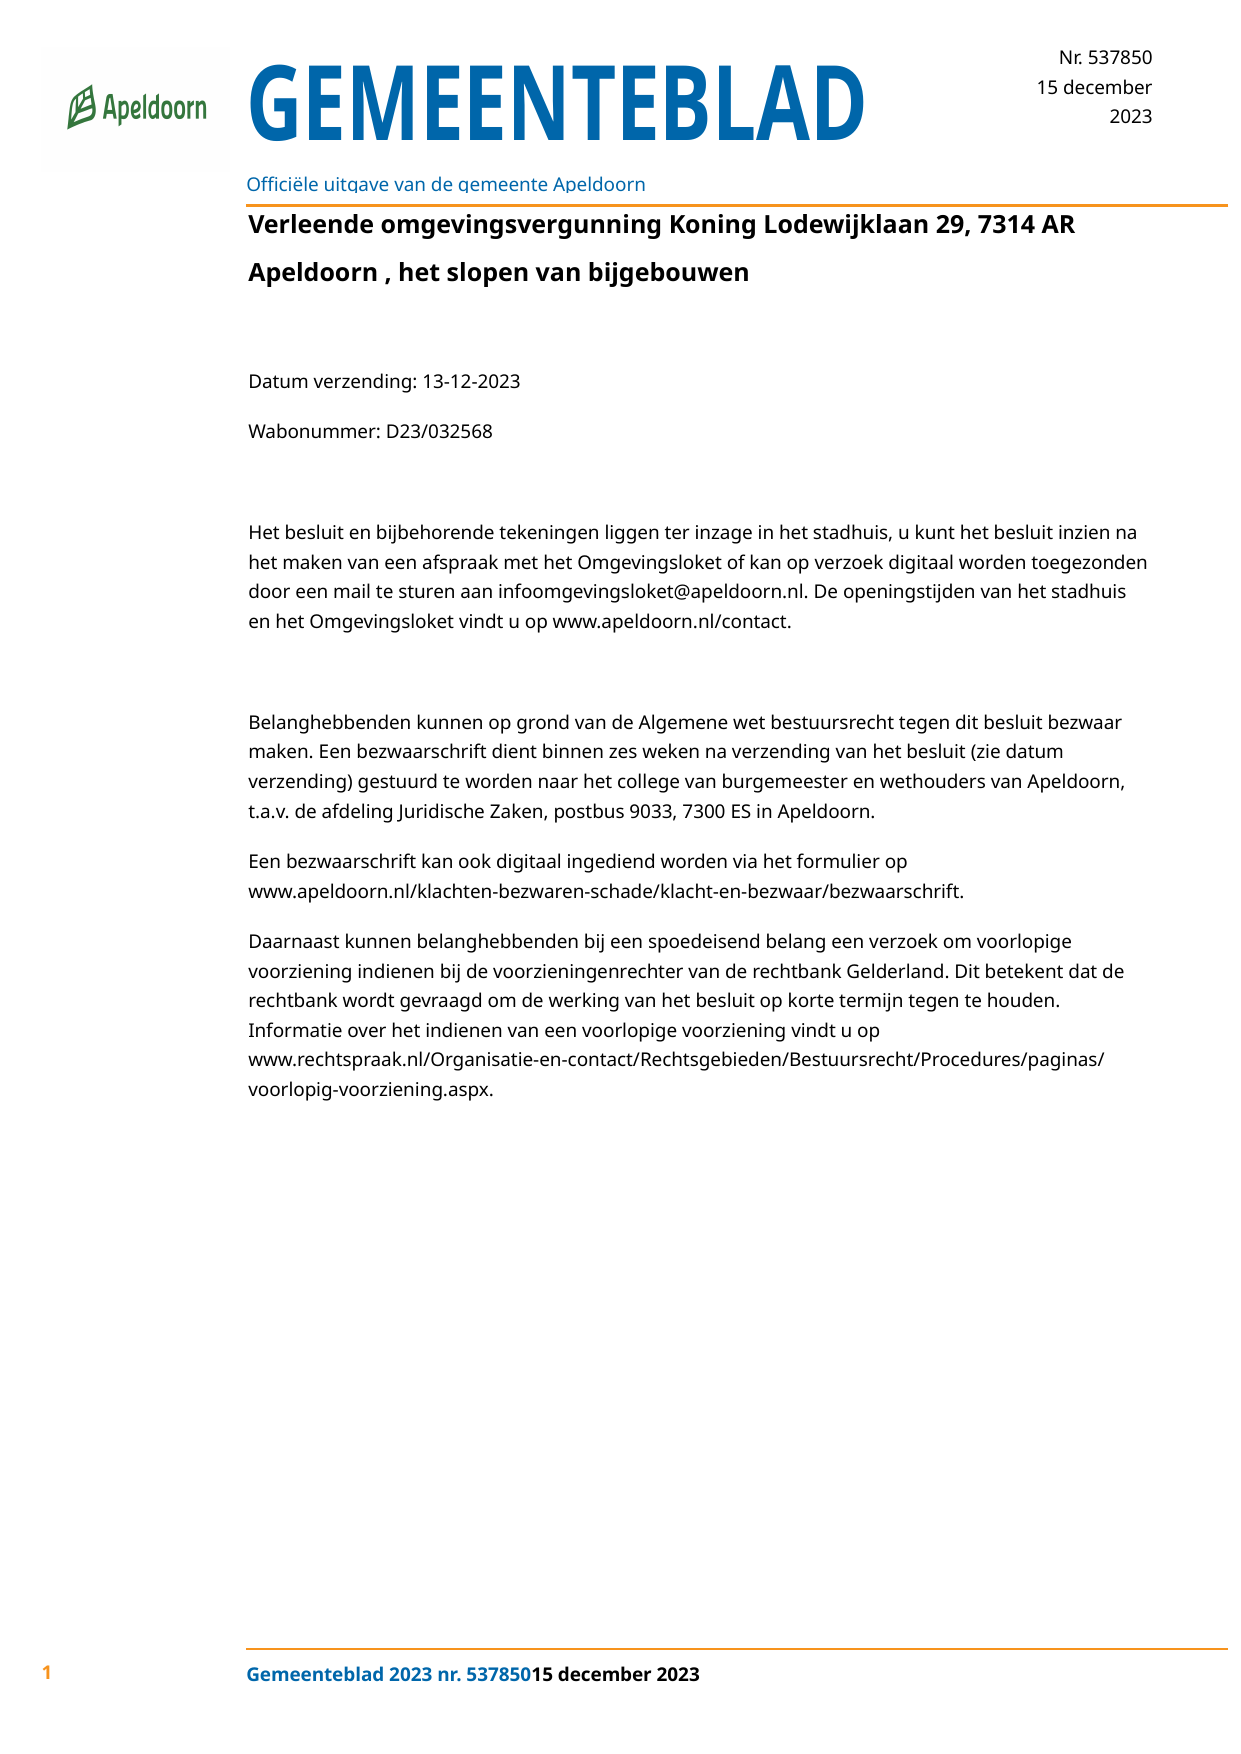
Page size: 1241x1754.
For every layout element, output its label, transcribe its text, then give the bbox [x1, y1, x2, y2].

text Belanghebbenden kunnen op grond van de Algemene wet bestuursrecht tegen dit besluit bezwaar maken. Een bezwaarschrift dient binnen zes weken na verzending van het besluit (zie datum verzending) gestuurd te worden naar het college van burgemeester en wethouders van Apeldoorn, t.a.v. de afdeling Juridische Zaken, postbus 9033, 7300 ES in Apeldoorn. [248, 709, 1152, 824]
text Het besluit en bijbehorende tekeningen liggen ter inzage in het stadhuis, u kunt het besluit inzien na het maken van een afspraak met het Omgevingsloket of kan op verzoek digitaal worden toegezonden door een mail te sturen aan infoomgevingsloket@apeldoorn.nl. De openingstijden van het stadhuis en het Omgevingsloket vindt u op www.apeldoorn.nl/contact. [248, 519, 1152, 634]
text Een bezwaarschrift kan ook digitaal ingediend worden via het formulier op www.apeldoorn.nl/klachten-bezwaren-schade/klacht-en-bezwaar/bezwaarschrift. [248, 848, 1152, 904]
text Wabonummer: D23/032568 [248, 419, 1152, 444]
text Verleende omgevingsvergunning Koning Lodewijklaan 29, 7314 AR Apeldoorn , het slopen van bijgebouwen [248, 207, 1152, 288]
text Daarnaast kunnen belanghebbenden bij een spoedeisend belang een verzoek om voorlopige voorziening indienen bij de voorzieningenrechter van de rechtbank Gelderland. Dit betekent dat de rechtbank wordt gevraagd om de werking van het besluit op korte termijn tegen te houden. Informatie over het indienen van een voorlopige voorziening vindt u op www.rechtspraak.nl/Organisatie-en-contact/Rechtsgebieden/Bestuursrecht/Procedures/paginas/voorlopig-voorziening.aspx. [248, 928, 1152, 1102]
text Datum verzending: 13-12-2023 [248, 368, 1152, 394]
picture [41, 47, 231, 172]
